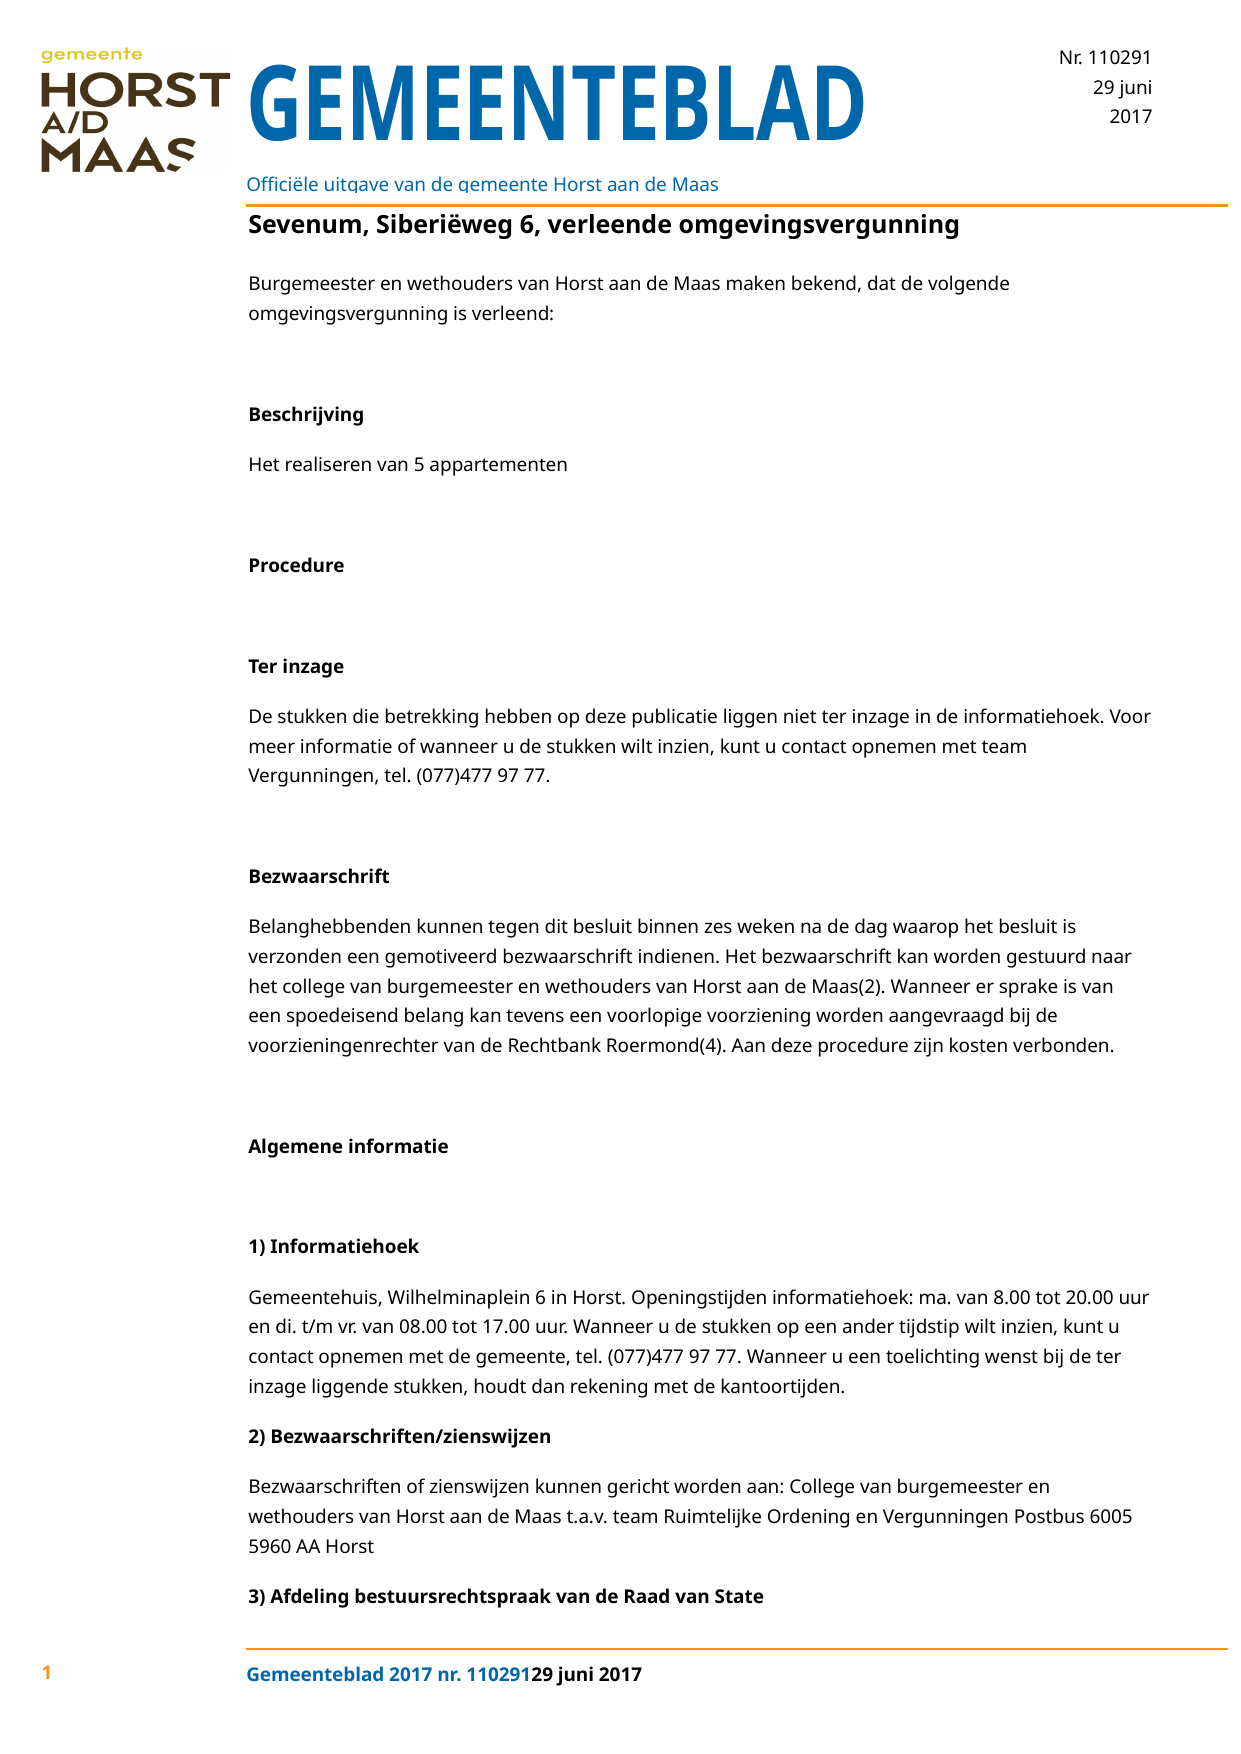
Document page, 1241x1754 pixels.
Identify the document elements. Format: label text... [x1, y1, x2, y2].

text Beschrijving [248, 401, 1152, 426]
picture [41, 47, 231, 172]
text Sevenum, Siberiëweg 6, verleende omgevingsvergunning [248, 207, 1152, 241]
text Bezwaarschrift [248, 863, 1152, 889]
text Algemene informatie [248, 1133, 1152, 1158]
text Burgemeester en wethouders van Horst aan de Maas maken bekend, dat de volgende omgevingsvergunning is verleend: [248, 270, 1152, 326]
text Ter inzage [248, 653, 1152, 678]
text De stukken die betrekking hebben op deze publicatie liggen niet ter inzage in de informatiehoek. Voor meer informatie of wanneer u de stukken wilt inzien, kunt u contact opnemen met team Vergunningen, tel. (077)477 97 77. [248, 703, 1152, 788]
text Procedure [248, 552, 1152, 578]
text 3) Afdeling bestuursrechtspraak van de Raad van State [248, 1583, 1152, 1609]
text 1) Informatiehoek [248, 1234, 1152, 1259]
text Belanghebbenden kunnen tegen dit besluit binnen zes weken na de dag waarop het besluit is verzonden een gemotiveerd bezwaarschrift indienen. Het bezwaarschrift kan worden gestuurd naar het college van burgemeester en wethouders van Horst aan de Maas(2). Wanneer er sprake is van een spoedeisend belang kan tevens een voorlopige voorziening worden aangevraagd bij de voorzieningenrechter van de Rechtbank Roermond(4). Aan deze procedure zijn kosten verbonden. [248, 914, 1152, 1058]
text Bezwaarschriften of zienswijzen kunnen gericht worden aan: College van burgemeester en wethouders van Horst aan de Maas t.a.v. team Ruimtelijke Ordening en Vergunningen Postbus 6005 5960 AA Horst [248, 1474, 1152, 1558]
text 2) Bezwaarschriften/zienswijzen [248, 1423, 1152, 1449]
text Het realiseren van 5 appartementen [248, 451, 1152, 477]
text Gemeentehuis, Wilhelminaplein 6 in Horst. Openingstijden informatiehoek: ma. van 8.00 tot 20.00 uur en di. t/m vr. van 08.00 tot 17.00 uur. Wanneer u de stukken op een ander tijdstip wilt inzien, kunt u contact opnemen met de gemeente, tel. (077)477 97 77. Wanneer u een toelichting wenst bij de ter inzage liggende stukken, houdt dan rekening met de kantoortijden. [248, 1284, 1152, 1398]
